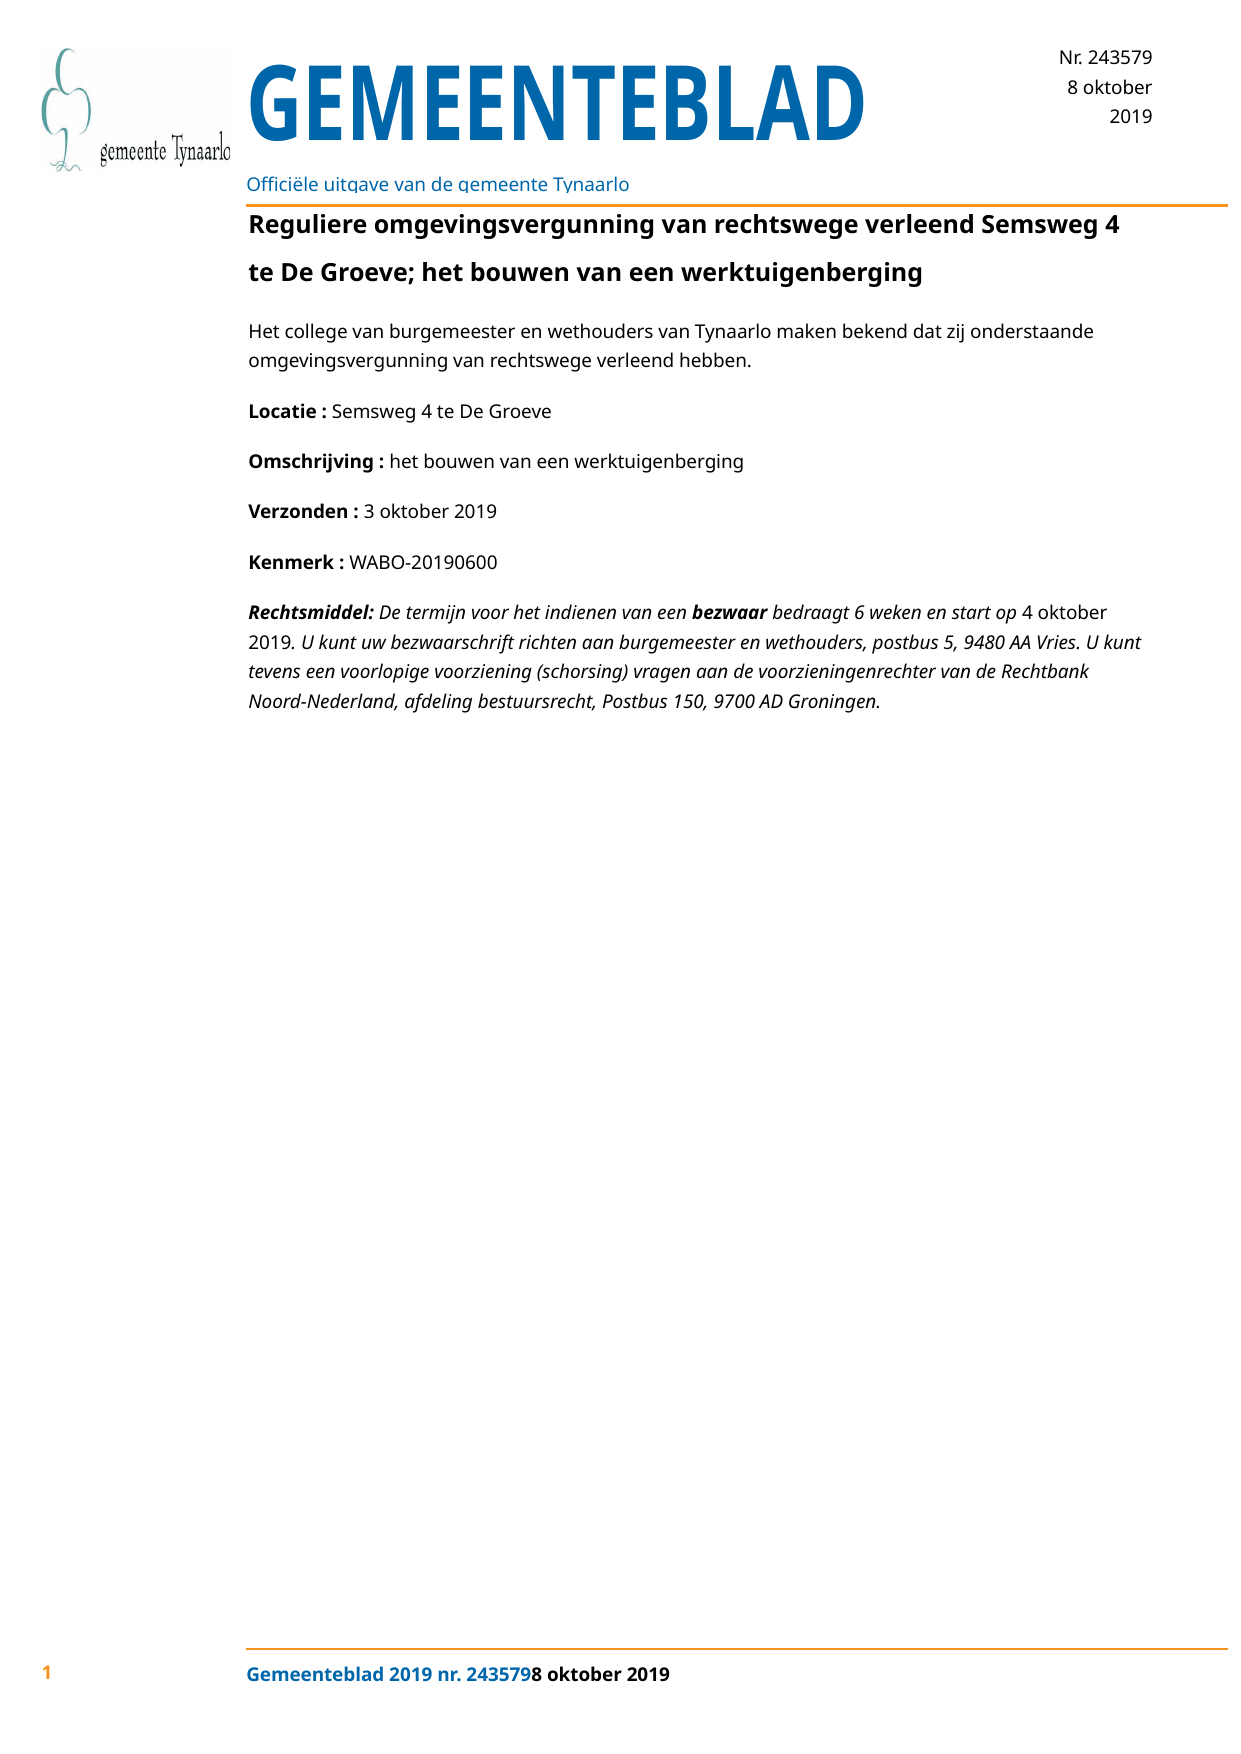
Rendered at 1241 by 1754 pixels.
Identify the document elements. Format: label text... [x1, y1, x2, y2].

text Reguliere omgevingsvergunning van rechtswege verleend Semsweg 4 te De Groeve; het bouwen van een werktuigenberging [248, 207, 1152, 288]
text Omschrijving : het bouwen van een werktuigenberging [248, 448, 1152, 474]
text Locatie : Semsweg 4 te De Groeve [248, 398, 1152, 424]
text Kenmerk : WABO-20190600 [248, 549, 1152, 575]
text Het college van burgemeester en wethouders van Tynaarlo maken bekend dat zij onderstaande omgevingsvergunning van rechtswege verleend hebben. [248, 318, 1152, 373]
text Verzonden : 3 oktober 2019 [248, 499, 1152, 524]
text Rechtsmiddel: De termijn voor het indienen van een bezwaar bedraagt 6 weken en start op 4 oktober 2019. U kunt uw bezwaarschrift richten aan burgemeester en wethouders, postbus 5, 9480 AA Vries. U kunt tevens een voorlopige voorziening (schorsing) vragen aan de voorzieningenrechter van de Rechtbank Noord-Nederland, afdeling bestuursrecht, Postbus 150, 9700 AD Groningen. [248, 599, 1152, 714]
picture [41, 47, 231, 172]
